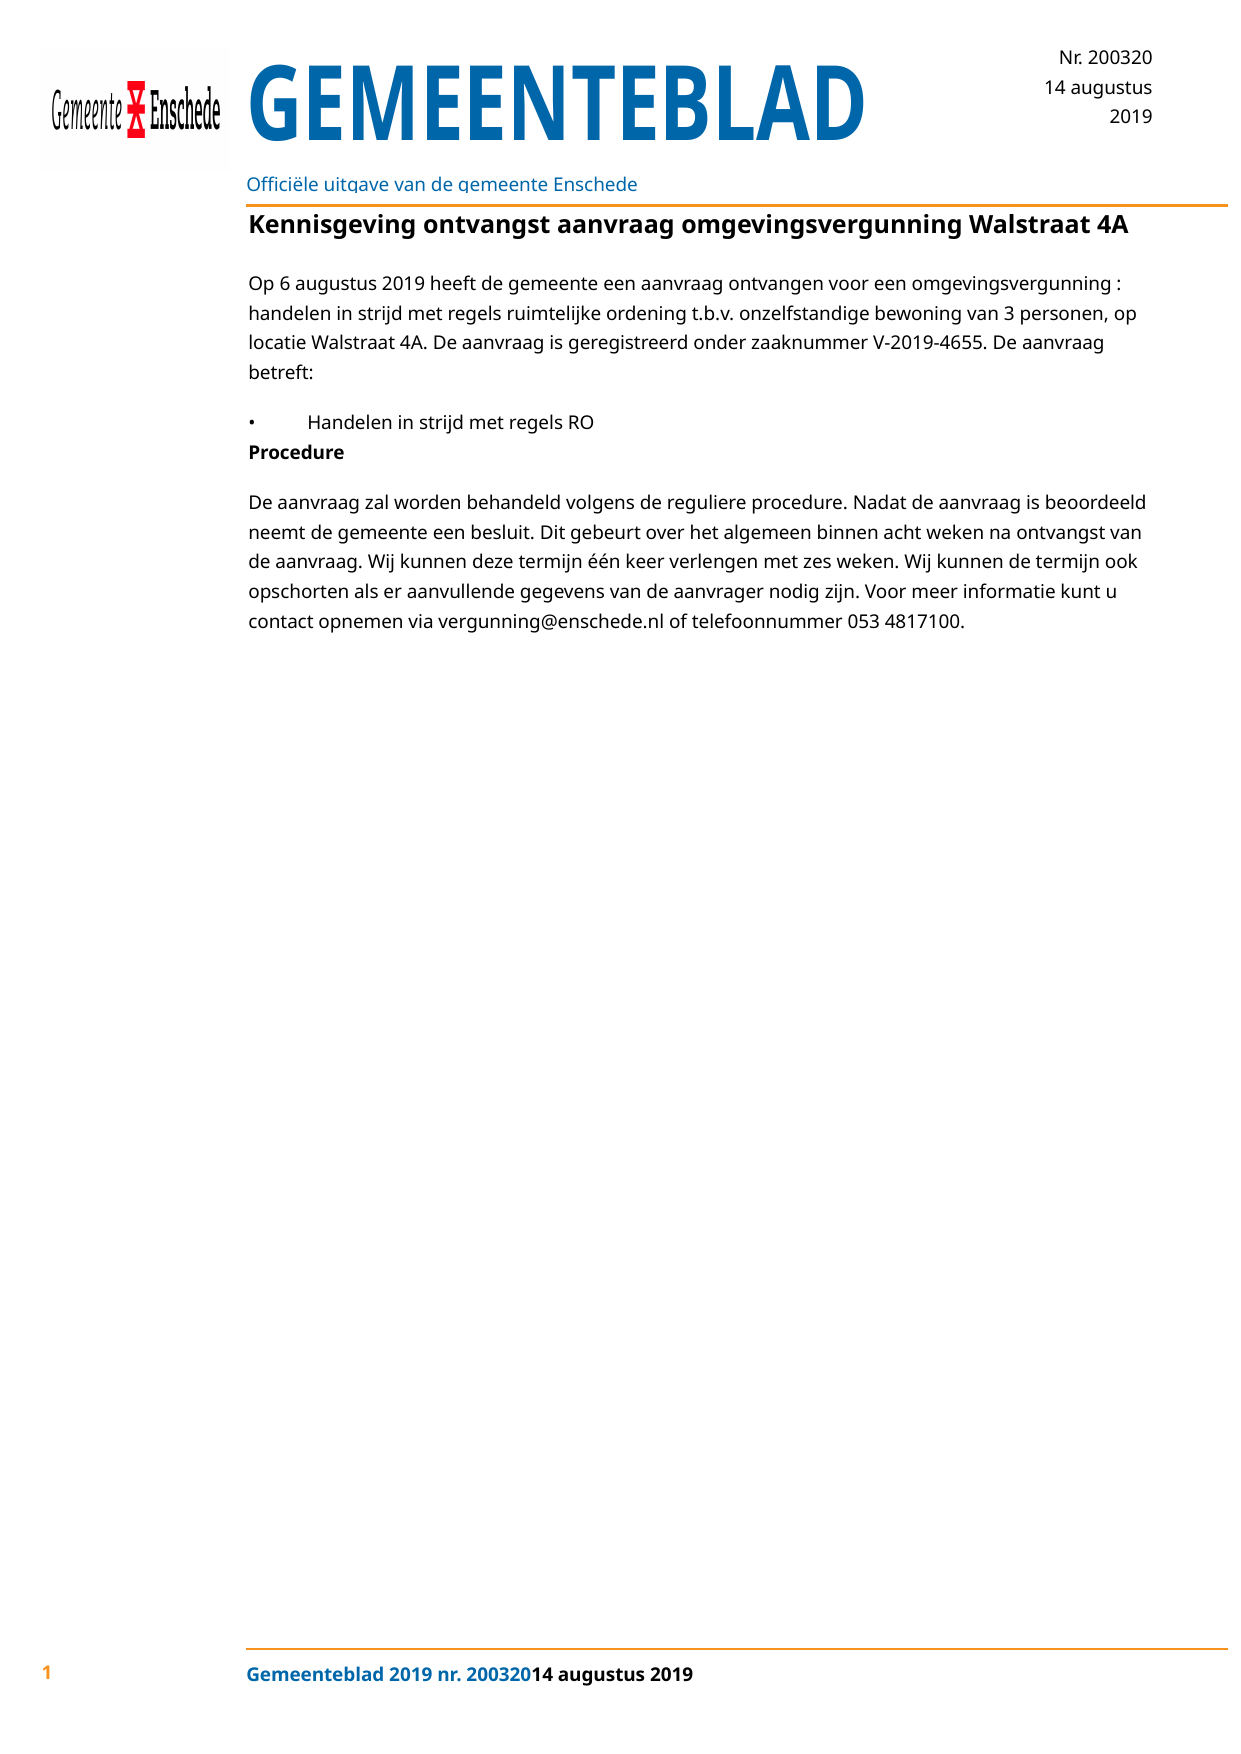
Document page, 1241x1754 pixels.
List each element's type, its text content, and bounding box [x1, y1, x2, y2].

text Op 6 augustus 2019 heeft de gemeente een aanvraag ontvangen voor een omgevingsvergunning : handelen in strijd met regels ruimtelijke ordening t.b.v. onzelfstandige bewoning van 3 personen, op locatie Walstraat 4A. De aanvraag is geregistreerd onder zaaknummer V-2019-4655. De aanvraag betreft: [248, 270, 1152, 385]
text De aanvraag zal worden behandeld volgens de reguliere procedure. Nadat de aanvraag is beoordeeld neemt de gemeente een besluit. Dit gebeurt over het algemeen binnen acht weken na ontvangst van de aanvraag. Wij kunnen deze termijn één keer verlengen met zes weken. Wij kunnen de termijn ook opschorten als er aanvullende gegevens van de aanvrager nodig zijn. Voor meer informatie kunt u contact opnemen via vergunning@enschede.nl of telefoonnummer 053 4817100. [248, 489, 1152, 633]
text Procedure [248, 439, 1152, 465]
text Kennisgeving ontvangst aanvraag omgevingsvergunning Walstraat 4A [248, 207, 1152, 241]
list Handelen in strijd met regels RO [248, 409, 1152, 435]
picture [41, 47, 231, 172]
